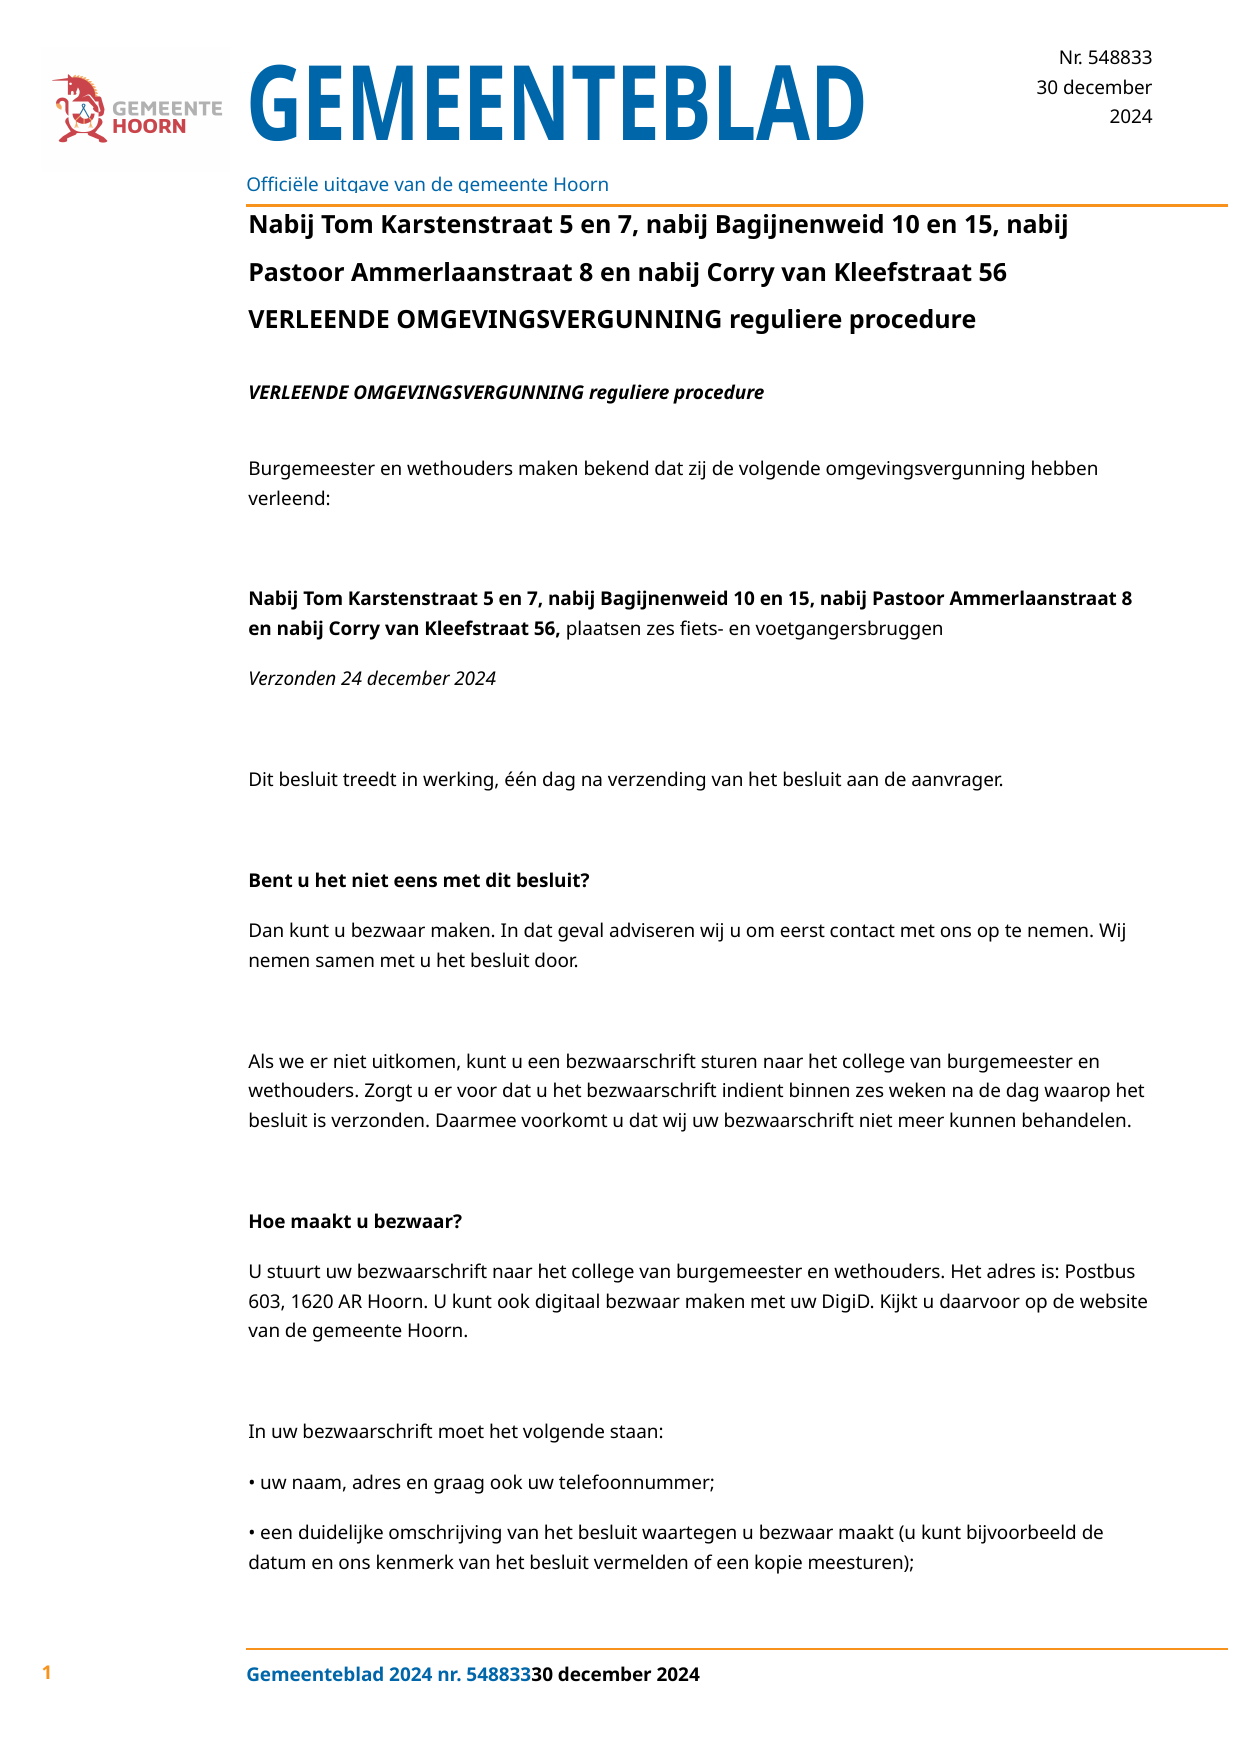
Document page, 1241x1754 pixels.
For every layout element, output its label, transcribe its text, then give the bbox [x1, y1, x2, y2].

text Dit besluit treedt in werking, één dag na verzending van het besluit aan de aanvrager. [248, 766, 1152, 792]
text Nabij Tom Karstenstraat 5 en 7, nabij Bagijnenweid 10 en 15, nabij Pastoor Ammerlaanstraat 8 en nabij Corry van Kleefstraat 56, plaatsen zes fiets- en voetgangersbruggen [248, 586, 1152, 641]
text U stuurt uw bezwaarschrift naar het college van burgemeester en wethouders. Het adres is: Postbus 603, 1620 AR Hoorn. U kunt ook digitaal bezwaar maken met uw DigiD. Kijkt u daarvoor op de website van de gemeente Hoorn. [248, 1258, 1152, 1343]
text • uw naam, adres en graag ook uw telefoonnummer; [248, 1469, 1152, 1495]
text Bent u het niet eens met dit besluit? [248, 867, 1152, 893]
picture [41, 47, 231, 172]
text Nabij Tom Karstenstraat 5 en 7, nabij Bagijnenweid 10 en 15, nabij Pastoor Ammerlaanstraat 8 en nabij Corry van Kleefstraat 56 VERLEENDE OMGEVINGSVERGUNNING reguliere procedure [248, 207, 1152, 336]
text Verzonden 24 december 2024 [248, 666, 1152, 691]
text Als we er niet uitkomen, kunt u een bezwaarschrift sturen naar het college van burgemeester en wethouders. Zorgt u er voor dat u het bezwaarschrift indient binnen zes weken na de dag waarop het besluit is verzonden. Daarmee voorkomt u dat wij uw bezwaarschrift niet meer kunnen behandelen. [248, 1048, 1152, 1133]
text Hoe maakt u bezwaar? [248, 1208, 1152, 1234]
text VERLEENDE OMGEVINGSVERGUNNING reguliere procedure [248, 379, 1152, 405]
text Dan kunt u bezwaar maken. In dat geval adviseren wij u om eerst contact met ons op te nemen. Wij nemen samen met u het besluit door. [248, 918, 1152, 973]
text • een duidelijke omschrijving van het besluit waartegen u bezwaar maakt (u kunt bijvoorbeeld de datum en ons kenmerk van het besluit vermelden of een kopie meesturen); [248, 1519, 1152, 1575]
text Burgemeester en wethouders maken bekend dat zij de volgende omgevingsvergunning hebben verleend: [248, 455, 1152, 511]
text In uw bezwaarschrift moet het volgende staan: [248, 1418, 1152, 1444]
